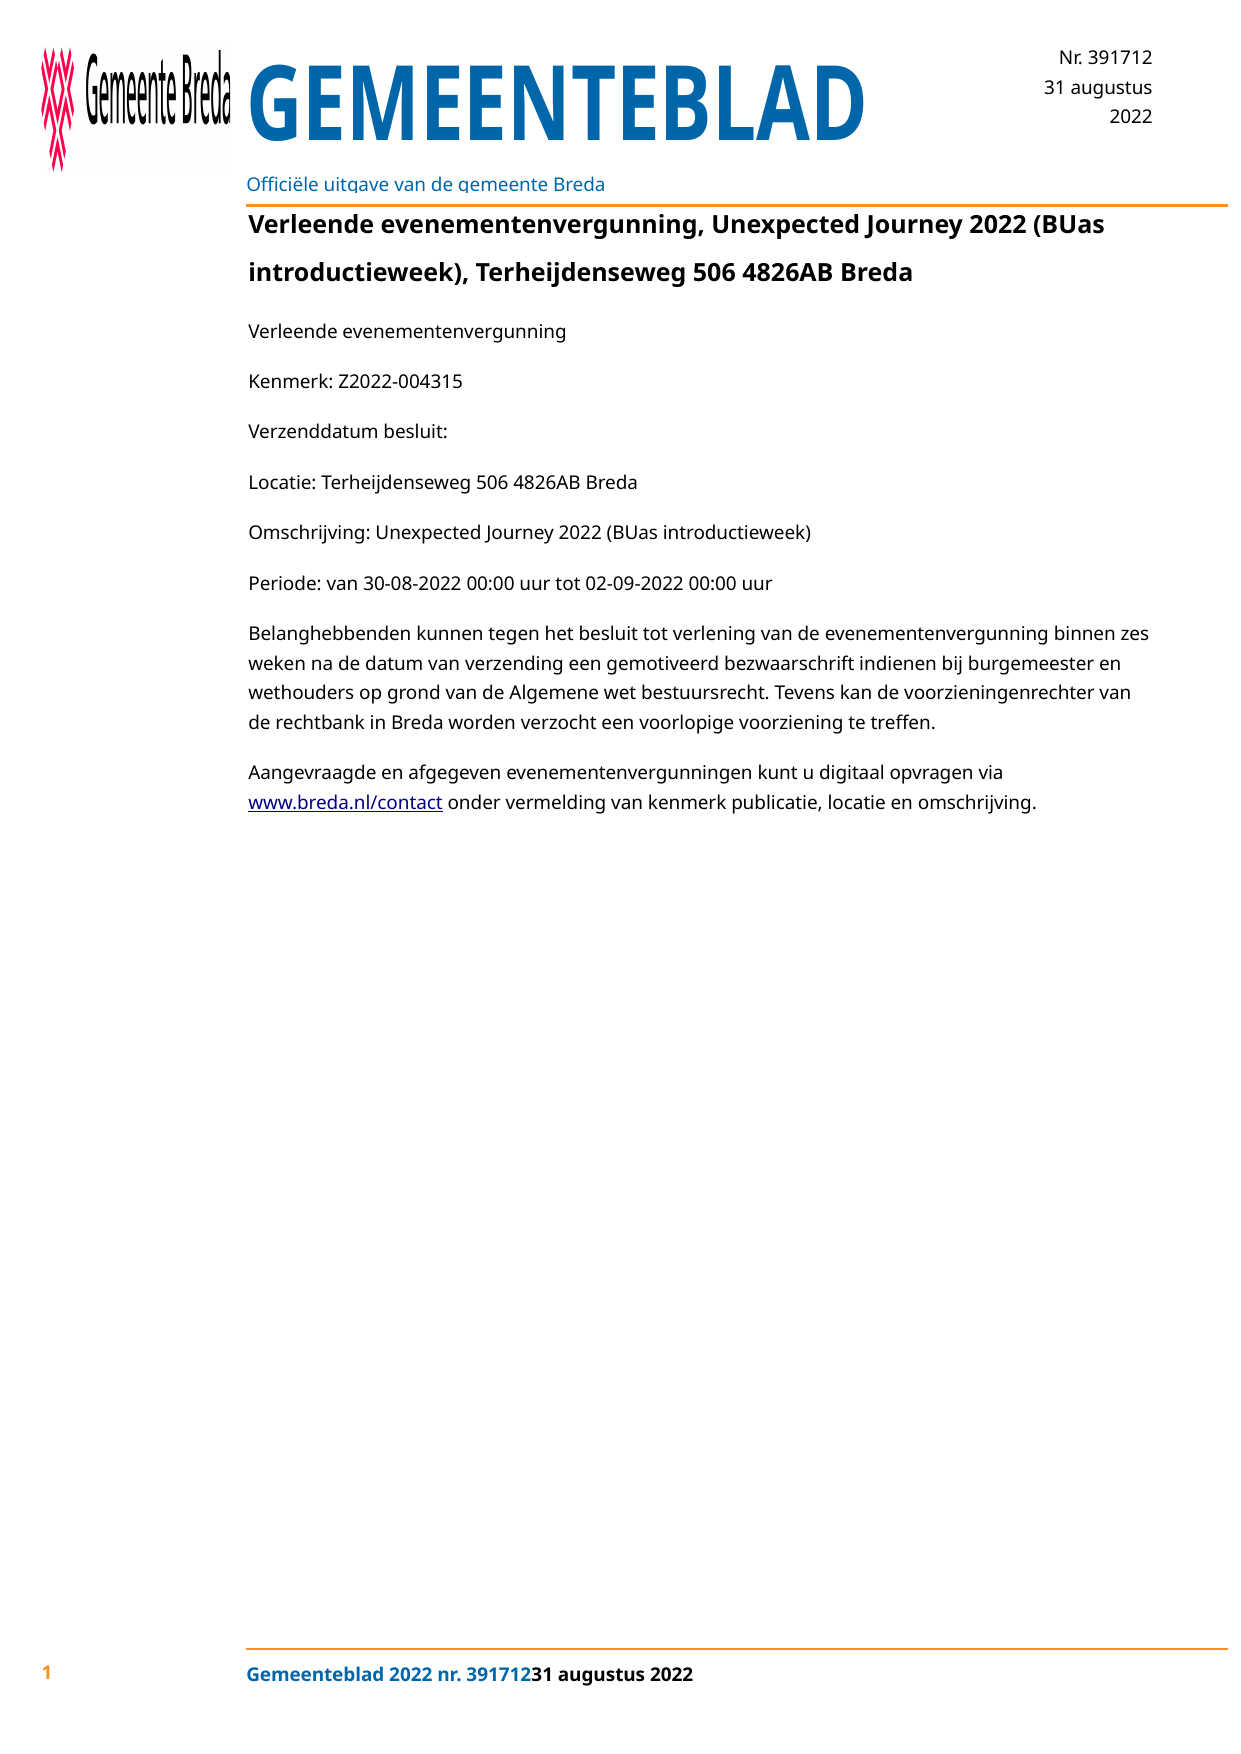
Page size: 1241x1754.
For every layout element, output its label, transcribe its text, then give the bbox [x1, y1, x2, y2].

text Verleende evenementenvergunning, Unexpected Journey 2022 (BUas introductieweek), Terheijdenseweg 506 4826AB Breda [248, 207, 1152, 288]
picture [41, 47, 231, 172]
text Periode: van 30-08-2022 00:00 uur tot 02-09-2022 00:00 uur [248, 570, 1152, 596]
text Locatie: Terheijdenseweg 506 4826AB Breda [248, 469, 1152, 495]
text Belanghebbenden kunnen tegen het besluit tot verlening van de evenementenvergunning binnen zes weken na de datum van verzending een gemotiveerd bezwaarschrift indienen bij burgemeester en wethouders op grond van de Algemene wet bestuursrecht. Tevens kan de voorzieningenrechter van de rechtbank in Breda worden verzocht een voorlopige voorziening te treffen. [248, 620, 1152, 735]
text Omschrijving: Unexpected Journey 2022 (BUas introductieweek) [248, 519, 1152, 545]
text Kenmerk: Z2022-004315 [248, 368, 1152, 394]
text Verzenddatum besluit: [248, 419, 1152, 444]
text Aangevraagde en afgegeven evenementenvergunningen kunt u digitaal opvragen via www.breda.nl/contact onder vermelding van kenmerk publicatie, locatie en omschrijving. [248, 759, 1152, 815]
text Verleende evenementenvergunning [248, 318, 1152, 344]
